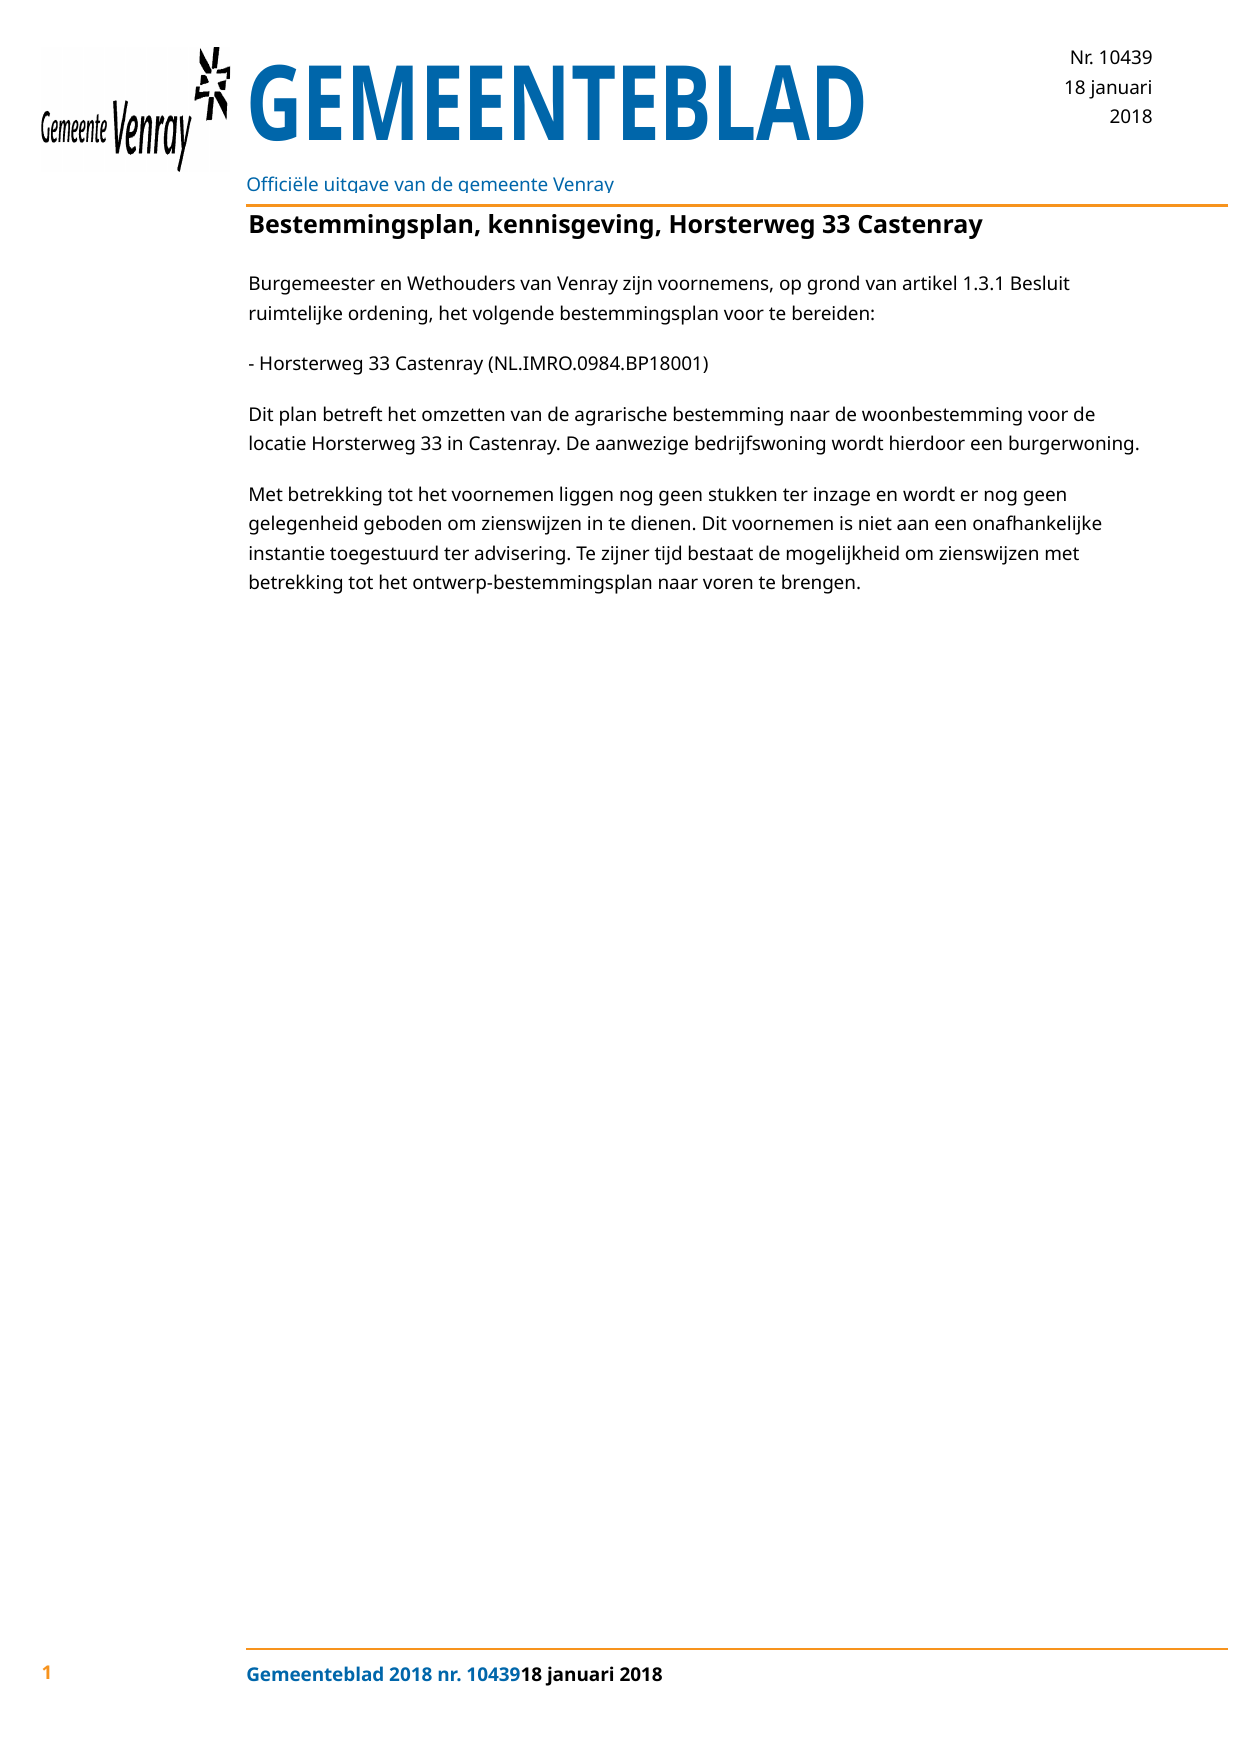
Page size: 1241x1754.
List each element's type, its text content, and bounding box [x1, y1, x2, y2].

text - Horsterweg 33 Castenray (NL.IMRO.0984.BP18001) [248, 350, 1152, 376]
picture [41, 47, 231, 172]
text Burgemeester en Wethouders van Venray zijn voornemens, op grond van artikel 1.3.1 Besluit ruimtelijke ordening, het volgende bestemmingsplan voor te bereiden: [248, 270, 1152, 326]
text Bestemmingsplan, kennisgeving, Horsterweg 33 Castenray [248, 207, 1152, 241]
text Met betrekking tot het voornemen liggen nog geen stukken ter inzage en wordt er nog geen gelegenheid geboden om zienswijzen in te dienen. Dit voornemen is niet aan een onafhankelijke instantie toegestuurd ter advisering. Te zijner tijd bestaat de mogelijkheid om zienswijzen met betrekking tot het ontwerp-bestemmingsplan naar voren te brengen. [248, 481, 1152, 595]
text Dit plan betreft het omzetten van de agrarische bestemming naar de woonbestemming voor de locatie Horsterweg 33 in Castenray. De aanwezige bedrijfswoning wordt hierdoor een burgerwoning. [248, 401, 1152, 456]
